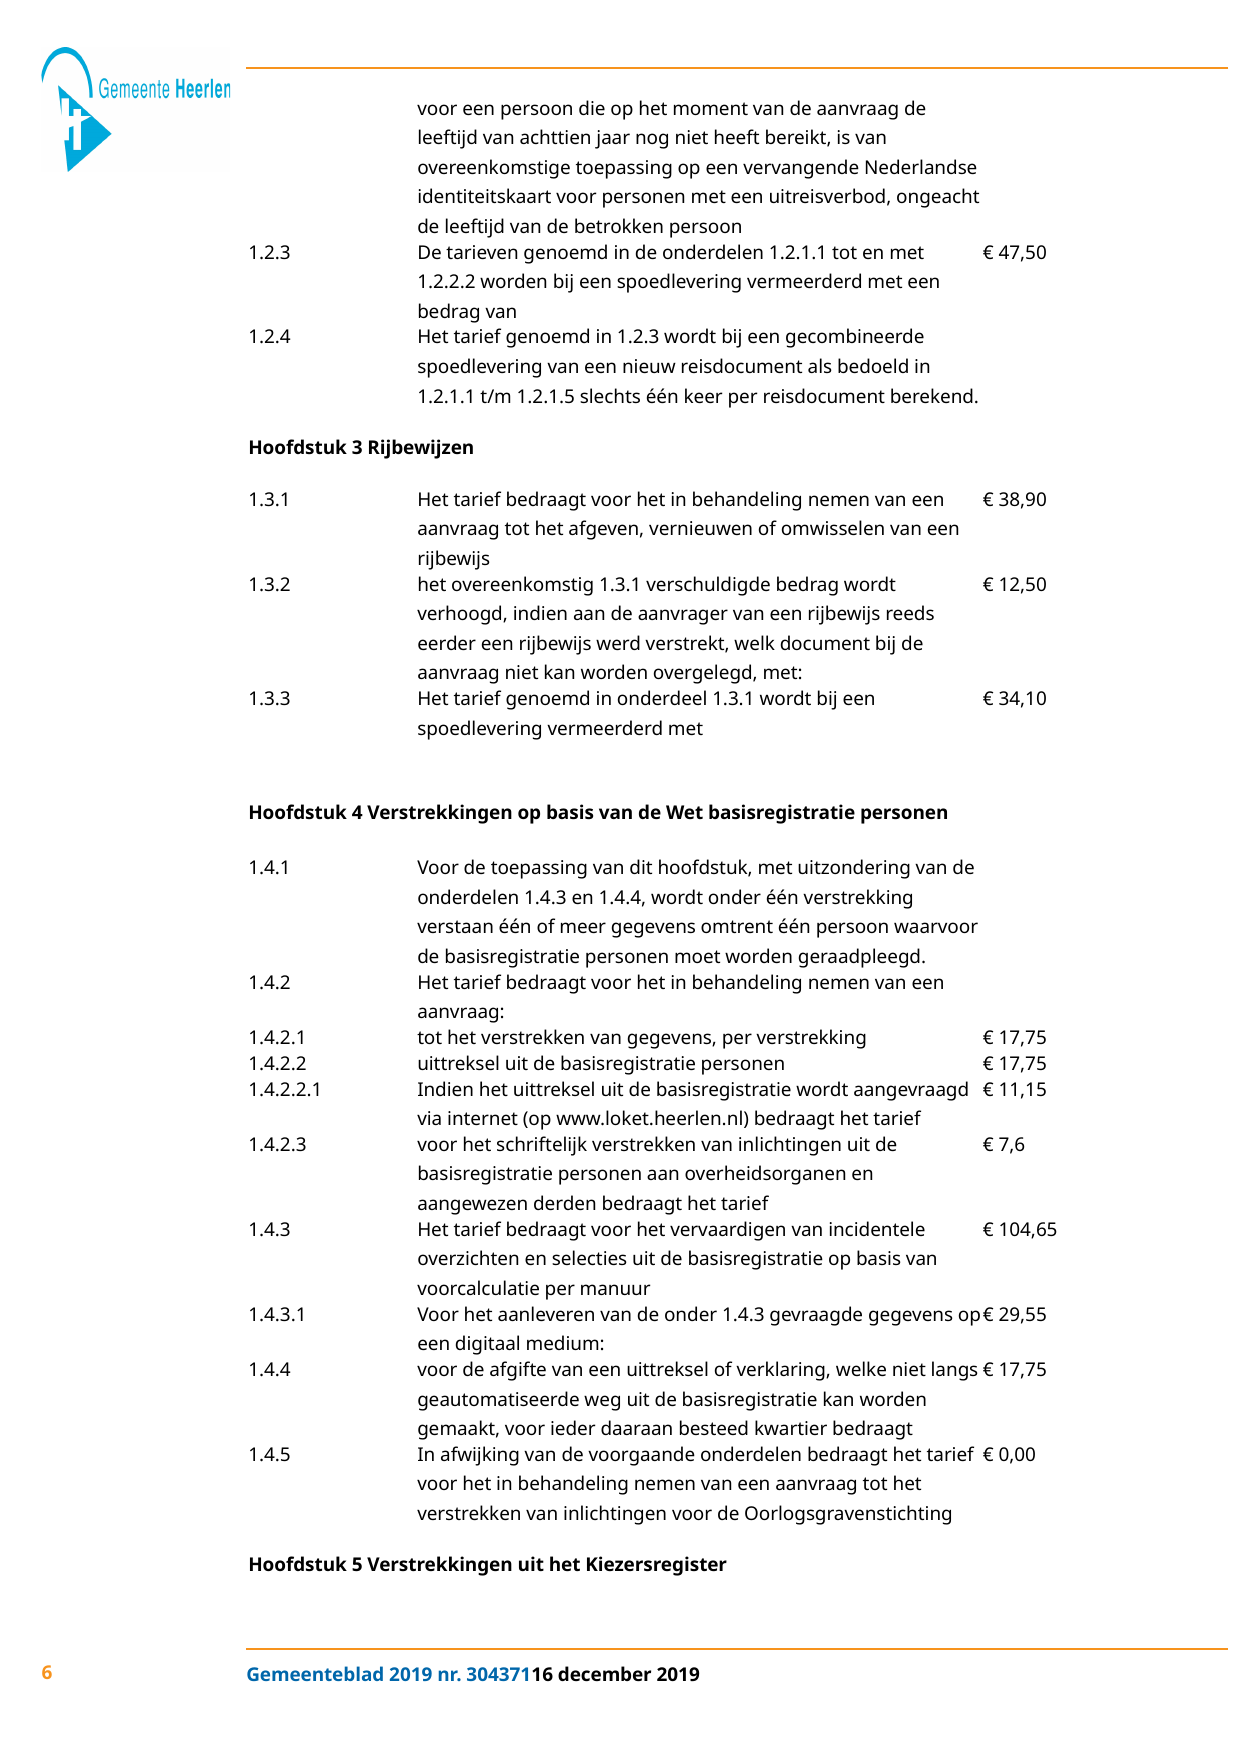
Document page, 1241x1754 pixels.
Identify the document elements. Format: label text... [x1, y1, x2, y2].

table_cell 1.3.1 [248, 486, 417, 571]
table_cell uittreksel uit de basisregistratie personen [417, 1050, 983, 1076]
table_cell De tarieven genoemd in de onderdelen 1.2.1.1 tot en met 1.2.2.2 worden bij een spoedlevering vermeerderd met een bedrag van [417, 239, 983, 324]
table_cell Het tarief genoemd in onderdeel 1.3.1 wordt bij een spoedlevering vermeerderd met [417, 685, 983, 741]
table_header [983, 799, 1152, 854]
table_cell voor de afgifte van een uittreksel of verklaring, welke niet langs geautomatiseerde weg uit de basisregistratie kan worden gemaakt, voor ieder daaraan besteed kwartier bedraagt [417, 1356, 983, 1441]
table_cell 1.4.2.1 [248, 1024, 417, 1050]
table_cell [248, 1526, 417, 1552]
table_cell € 47,50 [983, 239, 1152, 324]
table_cell [417, 1578, 983, 1603]
table_cell 1.3.2 [248, 571, 417, 685]
table_cell € 12,50 [983, 571, 1152, 685]
table_cell € 17,75 [983, 1050, 1152, 1076]
table_cell € 29,55 [983, 1301, 1152, 1356]
table_cell Voor de toepassing van dit hoofdstuk, met uitzondering van de onderdelen 1.4.3 en 1.4.4, wordt onder één verstrekking verstaan één of meer gegevens omtrent één persoon waarvoor de basisregistratie personen moet worden geraadpleegd. [417, 855, 983, 969]
table_cell [983, 969, 1152, 1024]
table_header Hoofdstuk 4 Verstrekkingen op basis van de Wet basisregistratie personen [248, 799, 983, 854]
table_cell [417, 1526, 983, 1552]
table_cell Indien het uittreksel uit de basisregistratie wordt aangevraagd via internet (op www.loket.heerlen.nl) bedraagt het tarief [417, 1076, 983, 1131]
picture [41, 47, 59, 70]
table_cell [417, 409, 983, 434]
table_cell [983, 434, 1152, 460]
table_cell € 17,75 [983, 1024, 1152, 1050]
table_cell 1.4.2.2.1 [248, 1076, 417, 1131]
table_cell [248, 1578, 417, 1603]
table_cell het overeenkomstig 1.3.1 verschuldigde bedrag wordt verhoogd, indien aan de aanvrager van een rijbewijs reeds eerder een rijbewijs werd verstrekt, welk document bij de aanvraag niet kan worden overgelegd, met: [417, 571, 983, 685]
table_cell Het tarief bedraagt voor het vervaardigen van incidentele overzichten en selecties uit de basisregistratie op basis van voorcalculatie per manuur [417, 1216, 983, 1301]
table_cell [417, 741, 983, 766]
table_cell [983, 1526, 1152, 1552]
table_cell Het tarief bedraagt voor het in behandeling nemen van een aanvraag tot het afgeven, vernieuwen of omwisselen van een rijbewijs [417, 486, 983, 571]
table_cell [983, 324, 1152, 409]
table_cell € 0,00 [983, 1441, 1152, 1526]
table_cell 1.2.4 [248, 324, 417, 409]
table_cell Hoofdstuk 3 Rijbewijzen [248, 434, 983, 460]
table_cell [248, 741, 417, 766]
table_cell Voor het aanleveren van de onder 1.4.3 gevraagde gegevens op een digitaal medium: [417, 1301, 983, 1356]
table_cell Het tarief bedraagt voor het in behandeling nemen van een aanvraag: [417, 969, 983, 1024]
table_cell € 11,15 [983, 1076, 1152, 1131]
table_cell 1.4.3.1 [248, 1301, 417, 1356]
table_cell 1.4.4 [248, 1356, 417, 1441]
table_cell 1.4.2.3 [248, 1131, 417, 1216]
table_cell tot het verstrekken van gegevens, per verstrekking [417, 1024, 983, 1050]
table_cell 1.4.2.2 [248, 1050, 417, 1076]
table_cell 1.4.3 [248, 1216, 417, 1301]
table_cell [983, 855, 1152, 969]
table_cell € 34,10 [983, 685, 1152, 741]
table_cell [417, 460, 983, 486]
table_cell [983, 1552, 1152, 1577]
table_cell [248, 95, 417, 239]
table_cell € 104,65 [983, 1216, 1152, 1301]
table_cell [248, 460, 417, 486]
table_cell 1.4.1 [248, 855, 417, 969]
table_cell [983, 460, 1152, 486]
table_cell [983, 409, 1152, 434]
table_cell [248, 409, 417, 434]
table_cell voor een persoon die op het moment van de aanvraag de leeftijd van achttien jaar nog niet heeft bereikt, is van overeenkomstige toepassing op een vervangende Nederlandse identiteitskaart voor personen met een uitreisverbod, ongeacht de leeftijd van de betrokken persoon [417, 95, 983, 239]
table_cell 1.4.2 [248, 969, 417, 1024]
table_cell € 17,75 [983, 1356, 1152, 1441]
table_cell € 7,6 [983, 1131, 1152, 1216]
picture [41, 47, 231, 172]
table_cell 1.3.3 [248, 685, 417, 741]
table_cell [983, 95, 1152, 239]
table_cell [983, 1578, 1152, 1603]
table_cell Hoofdstuk 5 Verstrekkingen uit het Kiezersregister [248, 1552, 983, 1577]
table_cell In afwijking van de voorgaande onderdelen bedraagt het tarief voor het in behandeling nemen van een aanvraag tot het verstrekken van inlichtingen voor de Oorlogsgravenstichting [417, 1441, 983, 1526]
table_cell [983, 741, 1152, 766]
table_cell voor het schriftelijk verstrekken van inlichtingen uit de basisregistratie personen aan overheidsorganen en aangewezen derden bedraagt het tarief [417, 1131, 983, 1216]
table_cell 1.2.3 [248, 239, 417, 324]
table_cell € 38,90 [983, 486, 1152, 571]
table_cell 1.4.5 [248, 1441, 417, 1526]
table_cell Het tarief genoemd in 1.2.3 wordt bij een gecombineerde spoedlevering van een nieuw reisdocument als bedoeld in 1.2.1.1 t/m 1.2.1.5 slechts één keer per reisdocument berekend. [417, 324, 983, 409]
